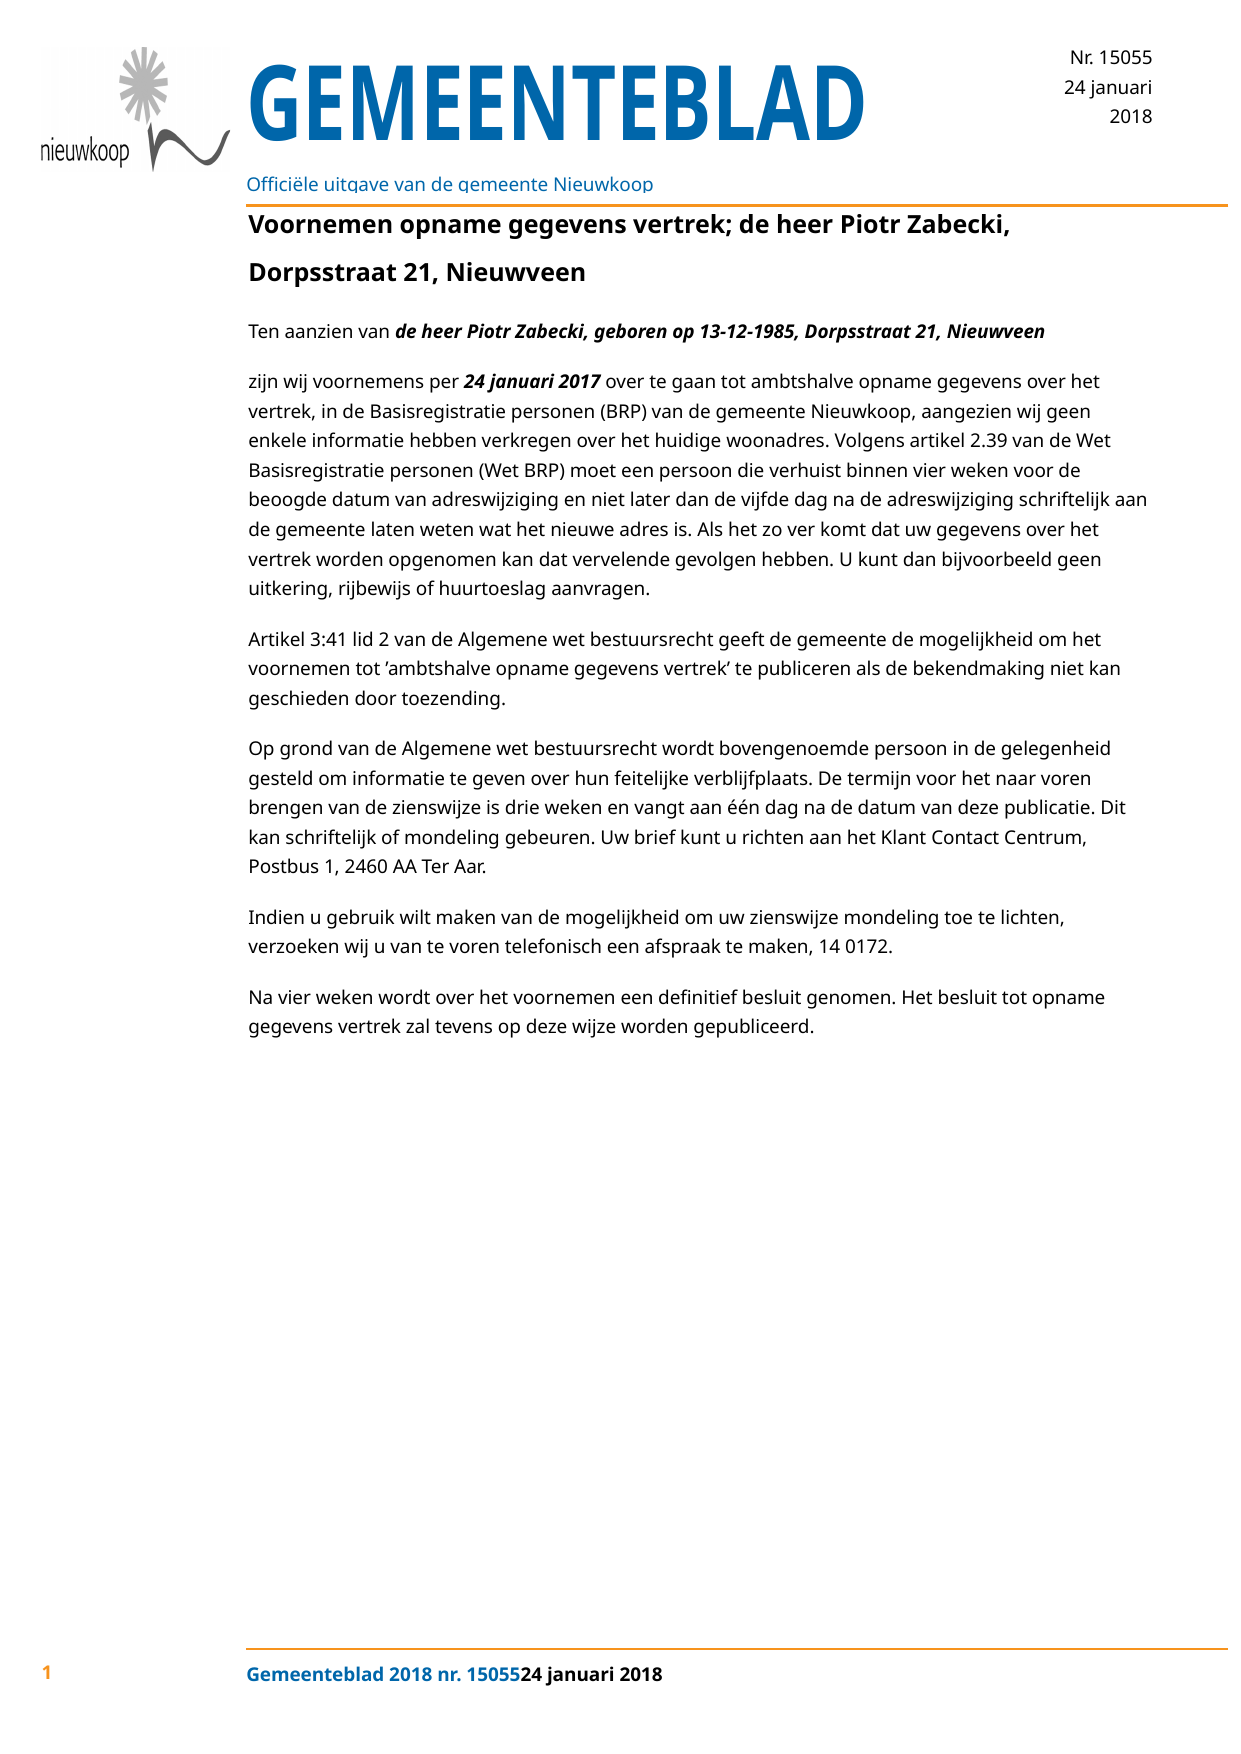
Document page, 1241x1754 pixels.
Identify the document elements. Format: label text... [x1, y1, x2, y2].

text Voornemen opname gegevens vertrek; de heer Piotr Zabecki, Dorpsstraat 21, Nieuwveen [248, 207, 1152, 288]
text Na vier weken wordt over het voornemen een definitief besluit genomen. Het besluit tot opname gegevens vertrek zal tevens op deze wijze worden gepubliceerd. [248, 984, 1152, 1039]
text zijn wij voornemens per 24 januari 2017 over te gaan tot ambtshalve opname gegevens over het vertrek, in de Basisregistratie personen (BRP) van de gemeente Nieuwkoop, aangezien wij geen enkele informatie hebben verkregen over het huidige woonadres. Volgens artikel 2.39 van de Wet Basisregistratie personen (Wet BRP) moet een persoon die verhuist binnen vier weken voor de beoogde datum van adreswijziging en niet later dan de vijfde dag na de adreswijziging schriftelijk aan de gemeente laten weten wat het nieuwe adres is. Als het zo ver komt dat uw gegevens over het vertrek worden opgenomen kan dat vervelende gevolgen hebben. U kunt dan bijvoorbeeld geen uitkering, rijbewijs of huurtoeslag aanvragen. [248, 368, 1152, 601]
text Artikel 3:41 lid 2 van de Algemene wet bestuursrecht geeft de gemeente de mogelijkheid om het voornemen tot ’ambtshalve opname gegevens vertrek’ te publiceren als de bekendmaking niet kan geschieden door toezending. [248, 626, 1152, 711]
text Op grond van de Algemene wet bestuursrecht wordt bovengenoemde persoon in de gelegenheid gesteld om informatie te geven over hun feitelijke verblijfplaats. De termijn voor het naar voren brengen van de zienswijze is drie weken en vangt aan één dag na de datum van deze publicatie. Dit kan schriftelijk of mondeling gebeuren. Uw brief kunt u richten aan het Klant Contact Centrum, Postbus 1, 2460 AA Ter Aar. [248, 735, 1152, 879]
picture [41, 47, 231, 172]
text Indien u gebruik wilt maken van de mogelijkheid om uw zienswijze mondeling toe te lichten, verzoeken wij u van te voren telefonisch een afspraak te maken, 14 0172. [248, 904, 1152, 959]
text Ten aanzien van de heer Piotr Zabecki, geboren op 13-12-1985, Dorpsstraat 21, Nieuwveen [248, 318, 1152, 344]
